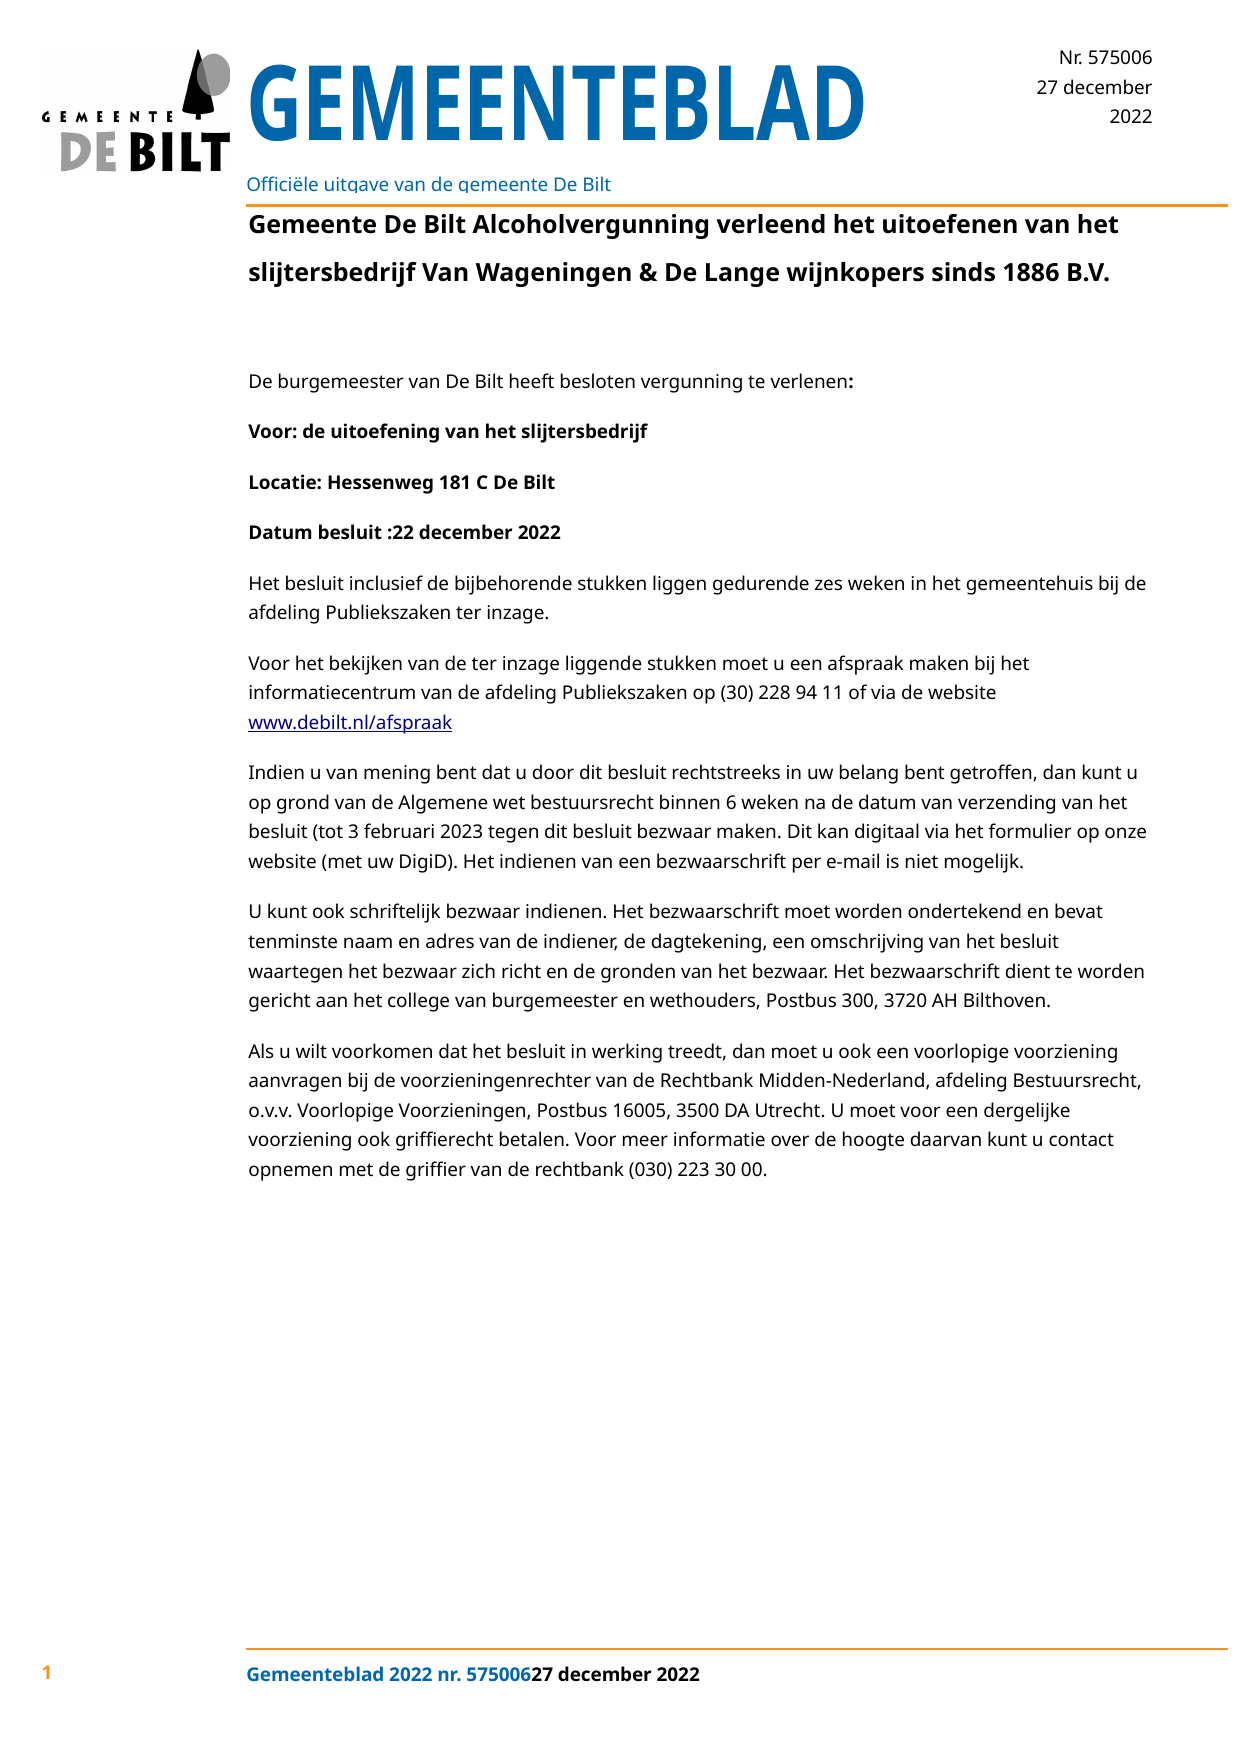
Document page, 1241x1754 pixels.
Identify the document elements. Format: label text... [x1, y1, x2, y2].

text Datum besluit :22 december 2022 [248, 519, 1152, 545]
text Locatie: Hessenweg 181 C De Bilt [248, 469, 1152, 495]
text Indien u van mening bent dat u door dit besluit rechtstreeks in uw belang bent getroffen, dan kunt u op grond van de Algemene wet bestuursrecht binnen 6 weken na de datum van verzending van het besluit (tot 3 februari 2023 tegen dit besluit bezwaar maken. Dit kan digitaal via het formulier op onze website (met uw DigiD). Het indienen van een bezwaarschrift per e-mail is niet mogelijk. [248, 759, 1152, 874]
text U kunt ook schriftelijk bezwaar indienen. Het bezwaarschrift moet worden ondertekend en bevat tenminste naam en adres van de indiener, de dagtekening, een omschrijving van het besluit waartegen het bezwaar zich richt en de gronden van het bezwaar. Het bezwaarschrift dient te worden gericht aan het college van burgemeester en wethouders, Postbus 300, 3720 AH Bilthoven. [248, 899, 1152, 1013]
text Voor het bekijken van de ter inzage liggende stukken moet u een afspraak maken bij het informatiecentrum van de afdeling Publiekszaken op (30) 228 94 11 of via de website www.debilt.nl/afspraak [248, 650, 1152, 735]
text Gemeente De Bilt Alcoholvergunning verleend het uitoefenen van het slijtersbedrijf Van Wageningen & De Lange wijnkopers sinds 1886 B.V. [248, 207, 1152, 288]
text Als u wilt voorkomen dat het besluit in werking treedt, dan moet u ook een voorlopige voorziening aanvragen bij de voorzieningenrechter van de Rechtbank Midden-Nederland, afdeling Bestuursrecht, o.v.v. Voorlopige Voorzieningen, Postbus 16005, 3500 DA Utrecht. U moet voor een dergelijke voorziening ook griffierecht betalen. Voor meer informatie over de hoogte daarvan kunt u contact opnemen met de griffier van de rechtbank (030) 223 30 00. [248, 1038, 1152, 1182]
picture [41, 47, 231, 172]
text De burgemeester van De Bilt heeft besloten vergunning te verlenen: [248, 368, 1152, 394]
text Voor: de uitoefening van het slijtersbedrijf [248, 419, 1152, 444]
text Het besluit inclusief de bijbehorende stukken liggen gedurende zes weken in het gemeentehuis bij de afdeling Publiekszaken ter inzage. [248, 570, 1152, 625]
